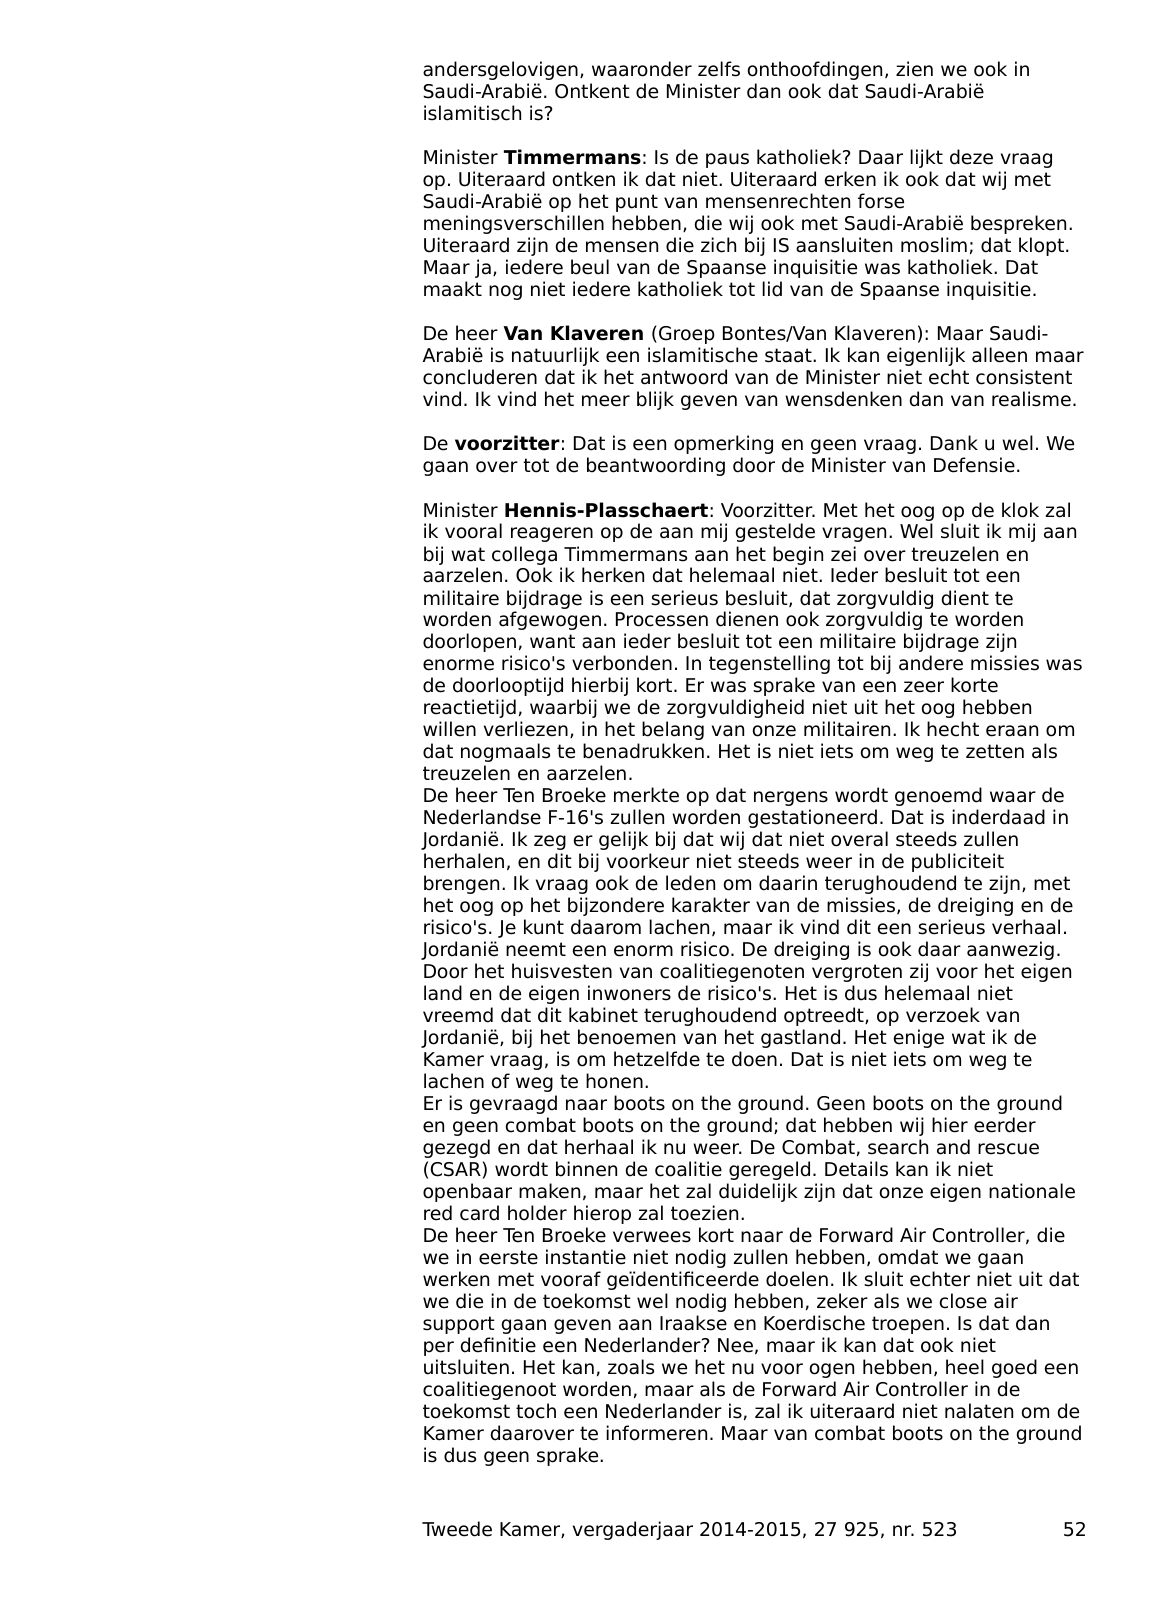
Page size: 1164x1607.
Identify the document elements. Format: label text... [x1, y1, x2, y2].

text Er is gevraagd naar boots on the ground. Geen boots on the ground en geen combat boots on the ground; dat hebben wij hier eerder gezegd en dat herhaal ik nu weer. De Combat, search and rescue (CSAR) wordt binnen de coalitie geregeld. Details kan ik niet openbaar maken, maar het zal duidelijk zijn dat onze eigen nationale red card holder hierop zal toezien. [422, 1093, 1087, 1225]
text De heer Ten Broeke merkte op dat nergens wordt genoemd waar de Nederlandse F-16's zullen worden gestationeerd. Dat is inderdaad in Jordanië. Ik zeg er gelijk bij dat wij dat niet overal steeds zullen herhalen, en dit bij voorkeur niet steeds weer in de publiciteit brengen. Ik vraag ook de leden om daarin terughoudend te zijn, met het oog op het bijzondere karakter van de missies, de dreiging en de risico's. Je kunt daarom lachen, maar ik vind dit een serieus verhaal. Jordanië neemt een enorm risico. De dreiging is ook daar aanwezig. Door het huisvesten van coalitiegenoten vergroten zij voor het eigen land en de eigen inwoners de risico's. Het is dus helemaal niet vreemd dat dit kabinet terughoudend optreedt, op verzoek van Jordanië, bij het benoemen van het gastland. Het enige wat ik de Kamer vraag, is om hetzelfde te doen. Dat is niet iets om weg te lachen of weg te honen. [422, 785, 1087, 1093]
text Minister Hennis-Plasschaert: Voorzitter. Met het oog op de klok zal ik vooral reageren op de aan mij gestelde vragen. Wel sluit ik mij aan bij wat collega Timmermans aan het begin zei over treuzelen en aarzelen. Ook ik herken dat helemaal niet. Ieder besluit tot een militaire bijdrage is een serieus besluit, dat zorgvuldig dient te worden afgewogen. Processen dienen ook zorgvuldig te worden doorlopen, want aan ieder besluit tot een militaire bijdrage zijn enorme risico's verbonden. In tegenstelling tot bij andere missies was de doorlooptijd hierbij kort. Er was sprake van een zeer korte reactietijd, waarbij we de zorgvuldigheid niet uit het oog hebben willen verliezen, in het belang van onze militairen. Ik hecht eraan om dat nogmaals te benadrukken. Het is niet iets om weg te zetten als treuzelen en aarzelen. [422, 499, 1087, 785]
text De heer Ten Broeke verwees kort naar de Forward Air Controller, die we in eerste instantie niet nodig zullen hebben, omdat we gaan werken met vooraf geïdentificeerde doelen. Ik sluit echter niet uit dat we die in de toekomst wel nodig hebben, zeker als we close air support gaan geven aan Iraakse en Koerdische troepen. Is dat dan per definitie een Nederlander? Nee, maar ik kan dat ook niet uitsluiten. Het kan, zoals we het nu voor ogen hebben, heel goed een coalitiegenoot worden, maar als de Forward Air Controller in de toekomst toch een Nederlander is, zal ik uiteraard niet nalaten om de Kamer daarover te informeren. Maar van combat boots on the ground is dus geen sprake. [422, 1225, 1087, 1467]
text andersgelovigen, waaronder zelfs onthoofdingen, zien we ook in Saudi-Arabië. Ontkent de Minister dan ook dat Saudi-Arabië islamitisch is? [422, 59, 1087, 125]
text Minister Timmermans: Is de paus katholiek? Daar lijkt deze vraag op. Uiteraard ontken ik dat niet. Uiteraard erken ik ook dat wij met Saudi-Arabië op het punt van mensenrechten forse meningsverschillen hebben, die wij ook met Saudi-Arabië bespreken. Uiteraard zijn de mensen die zich bij IS aansluiten moslim; dat klopt. Maar ja, iedere beul van de Spaanse inquisitie was katholiek. Dat maakt nog niet iedere katholiek tot lid van de Spaanse inquisitie. [422, 147, 1087, 301]
text De voorzitter: Dat is een opmerking en geen vraag. Dank u wel. We gaan over tot de beantwoording door de Minister van Defensie. [422, 433, 1087, 477]
text De heer Van Klaveren (Groep Bontes/Van Klaveren): Maar Saudi-Arabië is natuurlijk een islamitische staat. Ik kan eigenlijk alleen maar concluderen dat ik het antwoord van de Minister niet echt consistent vind. Ik vind het meer blijk geven van wensdenken dan van realisme. [422, 323, 1087, 411]
